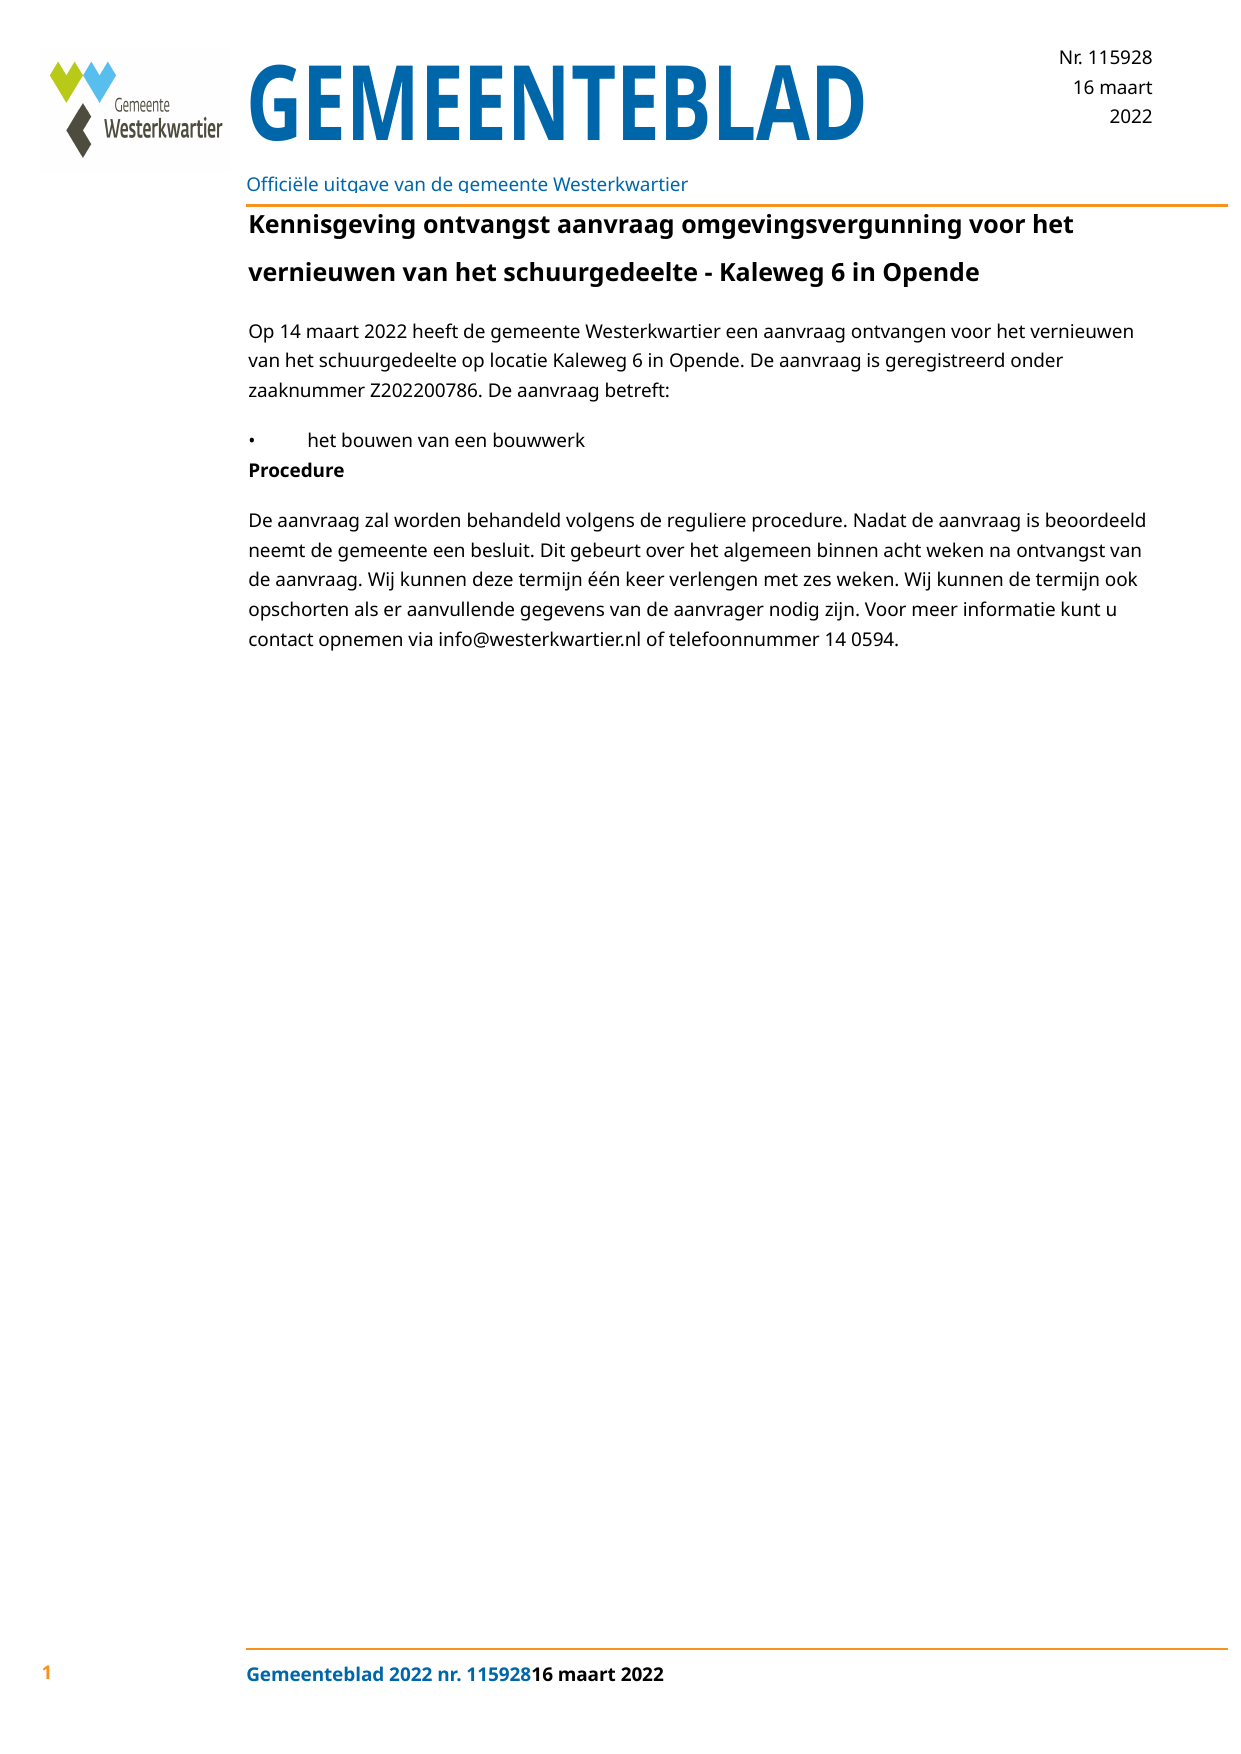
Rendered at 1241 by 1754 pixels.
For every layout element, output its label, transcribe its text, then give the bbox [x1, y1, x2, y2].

text De aanvraag zal worden behandeld volgens de reguliere procedure. Nadat de aanvraag is beoordeeld neemt de gemeente een besluit. Dit gebeurt over het algemeen binnen acht weken na ontvangst van de aanvraag. Wij kunnen deze termijn één keer verlengen met zes weken. Wij kunnen de termijn ook opschorten als er aanvullende gegevens van de aanvrager nodig zijn. Voor meer informatie kunt u contact opnemen via info@westerkwartier.nl of telefoonnummer 14 0594. [248, 507, 1152, 652]
text Procedure [248, 457, 1152, 483]
picture [41, 47, 231, 172]
text Kennisgeving ontvangst aanvraag omgevingsvergunning voor het vernieuwen van het schuurgedeelte - Kaleweg 6 in Opende [248, 207, 1152, 288]
list het bouwen van een bouwwerk [248, 427, 1152, 453]
text Op 14 maart 2022 heeft de gemeente Westerkwartier een aanvraag ontvangen voor het vernieuwen van het schuurgedeelte op locatie Kaleweg 6 in Opende. De aanvraag is geregistreerd onder zaaknummer Z202200786. De aanvraag betreft: [248, 318, 1152, 403]
